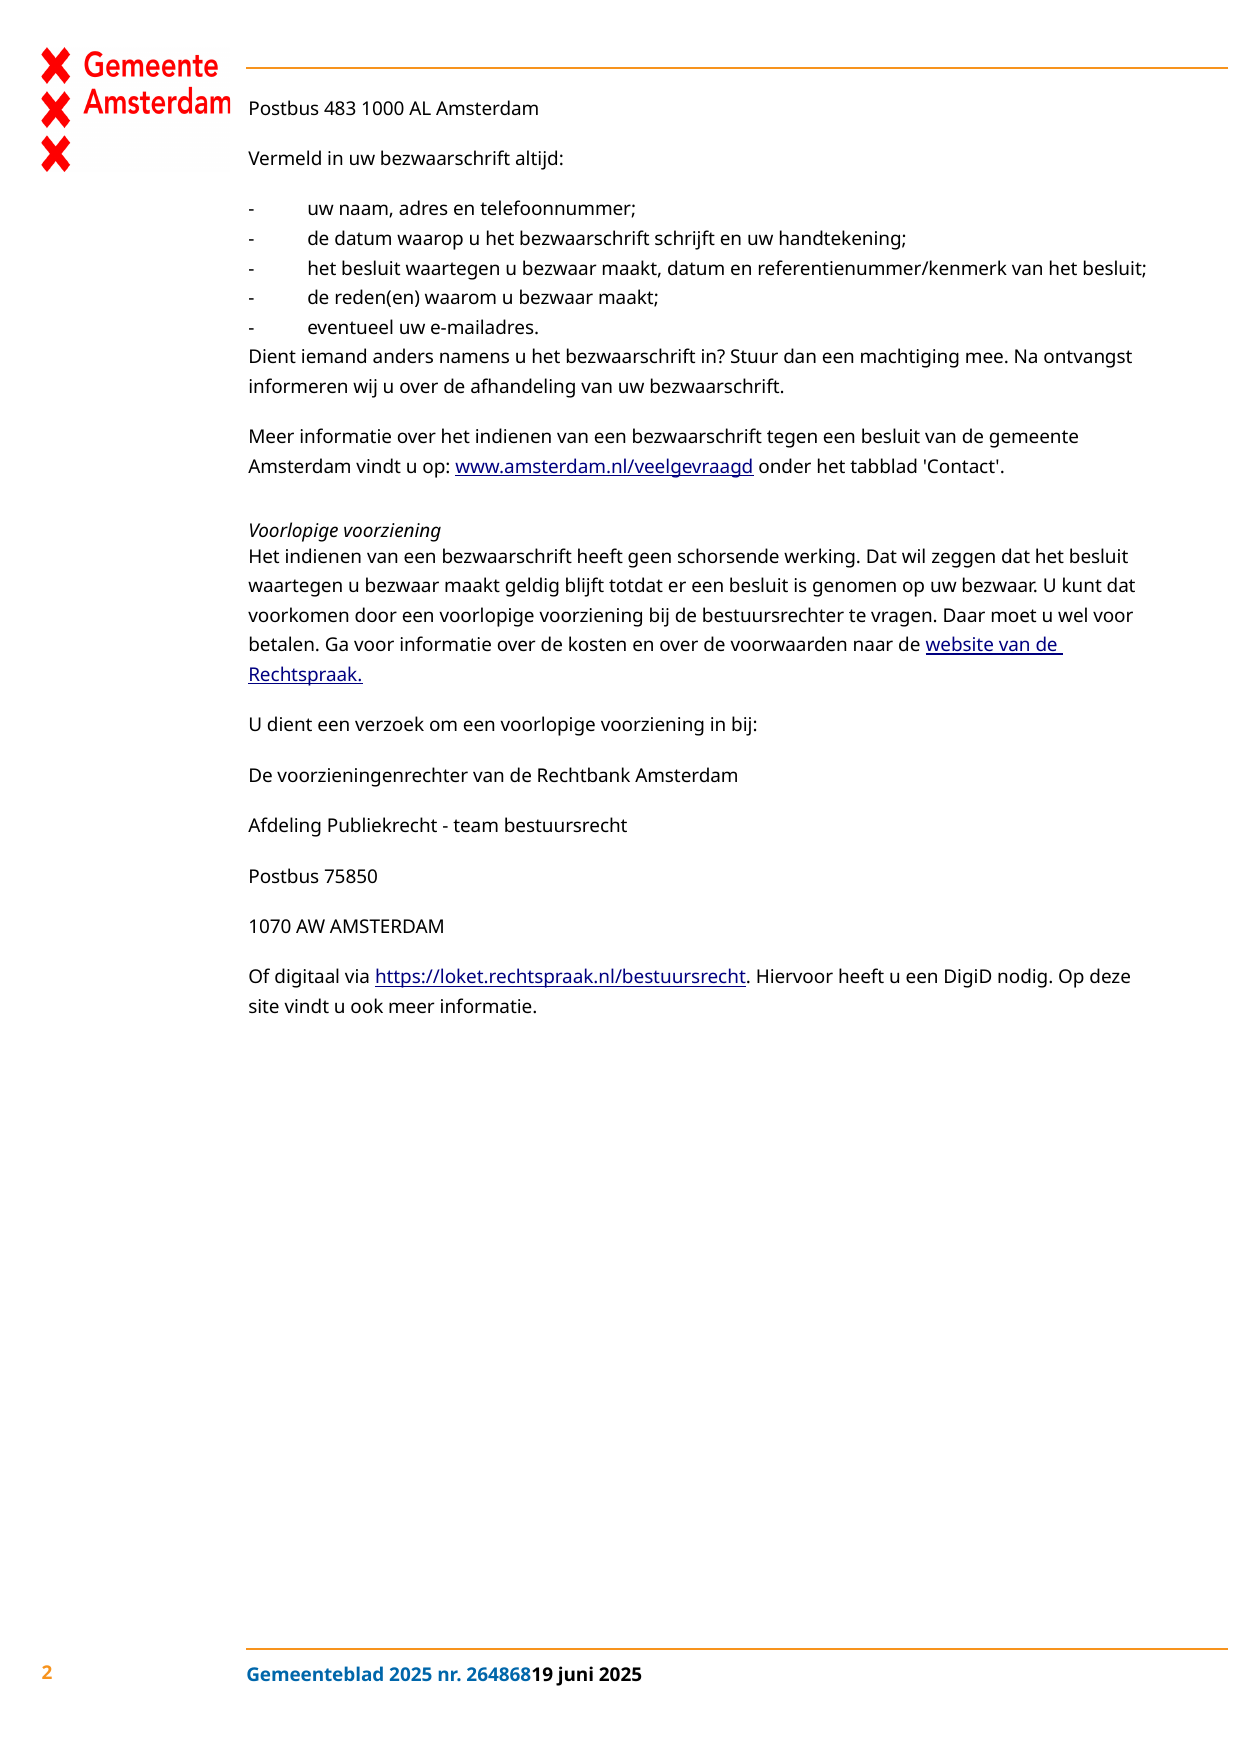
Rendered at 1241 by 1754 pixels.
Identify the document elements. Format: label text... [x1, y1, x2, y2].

list uw naam, adres en telefoonnummer; [248, 196, 1152, 221]
list de datum waarop u het bezwaarschrift schrijft en uw handtekening; [248, 225, 1152, 251]
text Het indienen van een bezwaarschrift heeft geen schorsende werking. Dat wil zeggen dat het besluit waartegen u bezwaar maakt geldig blijft totdat er een besluit is genomen op uw bezwaar. U kunt dat voorkomen door een voorlopige voorziening bij de bestuursrechter te vragen. Daar moet u wel voor betalen. Ga voor informatie over de kosten en over de voorwaarden naar de website van de Rechtspraak. [248, 543, 1152, 687]
text Of digitaal via https://loket.rechtspraak.nl/bestuursrecht. Hiervoor heeft u een DigiD nodig. Op deze site vindt u ook meer informatie. [248, 964, 1152, 1019]
list het besluit waartegen u bezwaar maakt, datum en referentienummer/kenmerk van het besluit; [248, 255, 1152, 281]
picture [41, 47, 231, 172]
text Postbus 75850 [248, 863, 1152, 888]
text Meer informatie over het indienen van een bezwaarschrift tegen een besluit van de gemeente Amsterdam vindt u op: www.amsterdam.nl/veelgevraagd onder het tabblad 'Contact'. [248, 423, 1152, 479]
text Vermeld in uw bezwaarschrift altijd: [248, 145, 1152, 171]
text Dient iemand anders namens u het bezwaarschrift in? Stuur dan een machtiging mee. Na ontvangst informeren wij u over de afhandeling van uw bezwaarschrift. [248, 343, 1152, 399]
text U dient een verzoek om een voorlopige voorziening in bij: [248, 712, 1152, 737]
text 1070 AW AMSTERDAM [248, 913, 1152, 939]
text Afdeling Publiekrecht - team bestuursrecht [248, 812, 1152, 838]
list eventueel uw e-mailadres. [248, 314, 1152, 340]
text De voorzieningenrechter van de Rechtbank Amsterdam [248, 762, 1152, 788]
text Postbus 483 1000 AL Amsterdam [248, 95, 1152, 121]
list de reden(en) waarom u bezwaar maakt; [248, 284, 1152, 310]
text Voorlopige voorziening [248, 517, 1152, 543]
